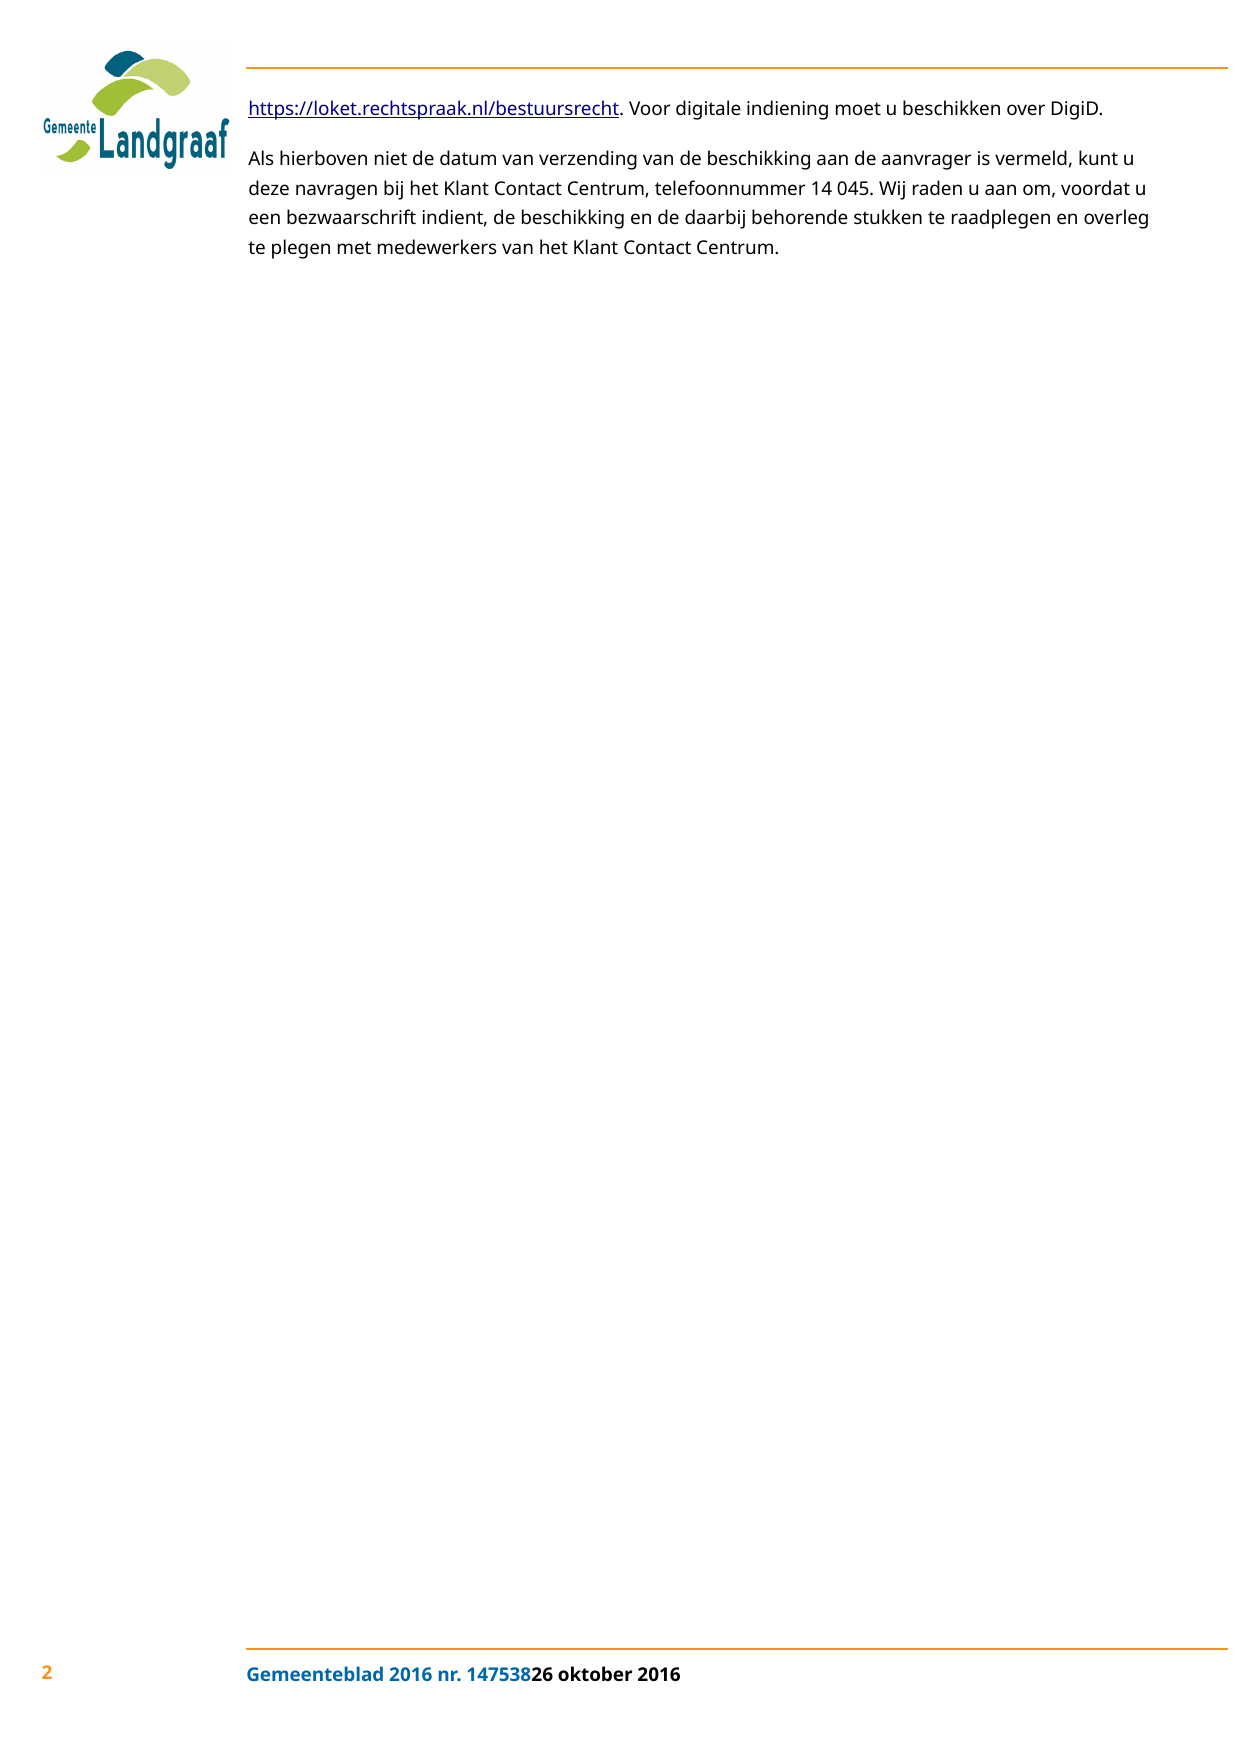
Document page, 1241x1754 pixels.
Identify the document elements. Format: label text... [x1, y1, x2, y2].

picture [41, 47, 231, 172]
text Als hierboven niet de datum van verzending van de beschikking aan de aanvrager is vermeld, kunt u deze navragen bij het Klant Contact Centrum, telefoonnummer 14 045. Wij raden u aan om, voordat u een bezwaarschrift indient, de beschikking en de daarbij behorende stukken te raadplegen en overleg te plegen met medewerkers van het Klant Contact Centrum. [248, 145, 1152, 260]
text https://loket.rechtspraak.nl/bestuursrecht. Voor digitale indiening moet u beschikken over DigiD. [248, 95, 1152, 121]
